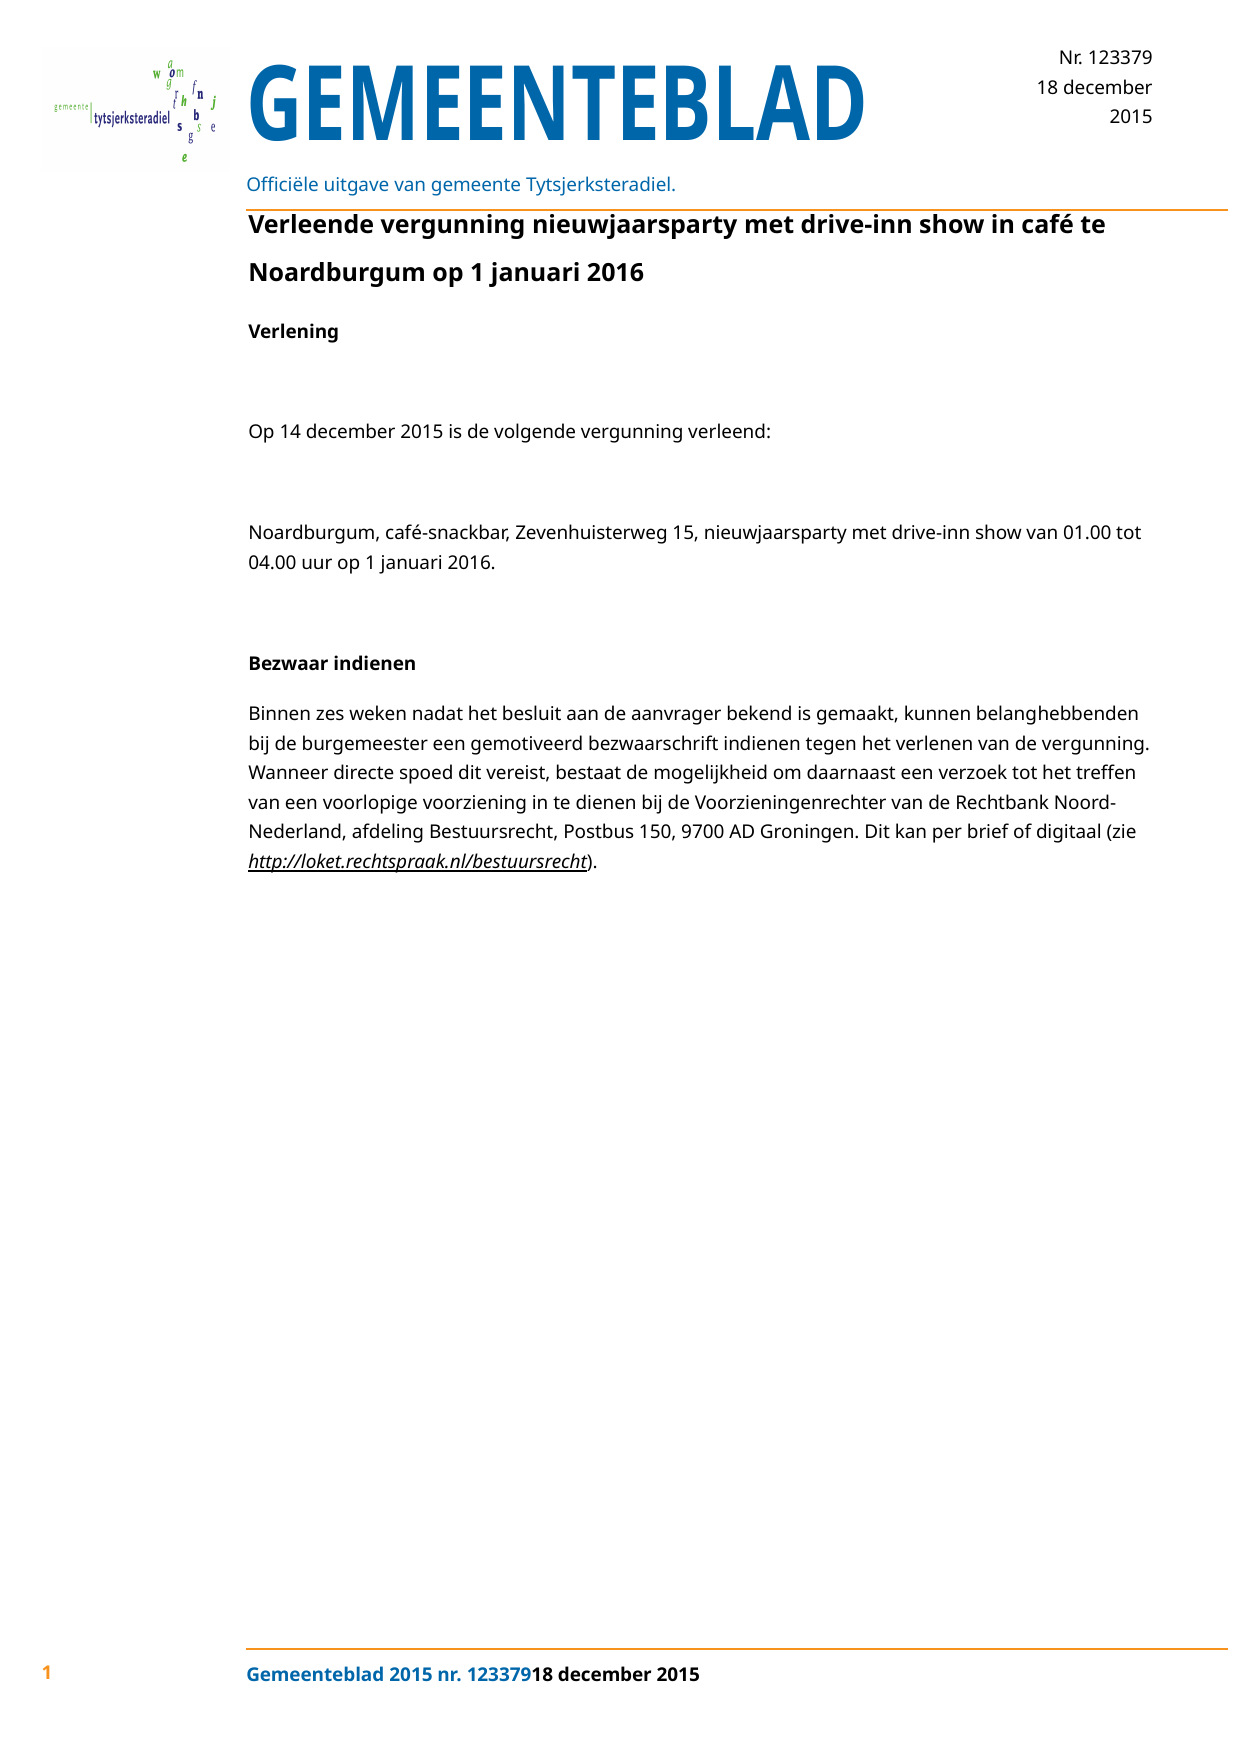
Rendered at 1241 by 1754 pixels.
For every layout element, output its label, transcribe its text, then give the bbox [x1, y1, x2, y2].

text Bezwaar indienen [248, 650, 1152, 676]
text Verlening [248, 318, 1152, 344]
text Binnen zes weken nadat het besluit aan de aanvrager bekend is gemaakt, kunnen belang­hebbenden bij de burgemeester een gemotiveerd bezwaarschrift indienen tegen het verlenen van de ver­gunning. Wanneer directe spoed dit vereist, bestaat de mogelijkheid om daarnaast een verzoek tot het treffen van een voorlopige voorziening in te dienen bij de Voorzieningenrechter van de Rechtbank Noord-Nederland, afdeling Bestuursrecht, Postbus 150, 9700 AD Groningen. Dit kan per brief of digitaal (zie http://loket.rechtspraak.nl/bestuursrecht). [248, 700, 1152, 874]
text Verleende vergunning nieuwjaarsparty met drive-inn show in café te Noardburgum op 1 januari 2016 [248, 211, 1152, 288]
text Op 14 december 2015 is de volgende vergunning ver­leend: [248, 419, 1152, 444]
text Noardburgum, café-snackbar, Zevenhuisterweg 15, nieuwjaarsparty met drive-inn show van 01.00 tot 04.00 uur op 1 januari 2016. [248, 519, 1152, 575]
picture [41, 47, 231, 172]
